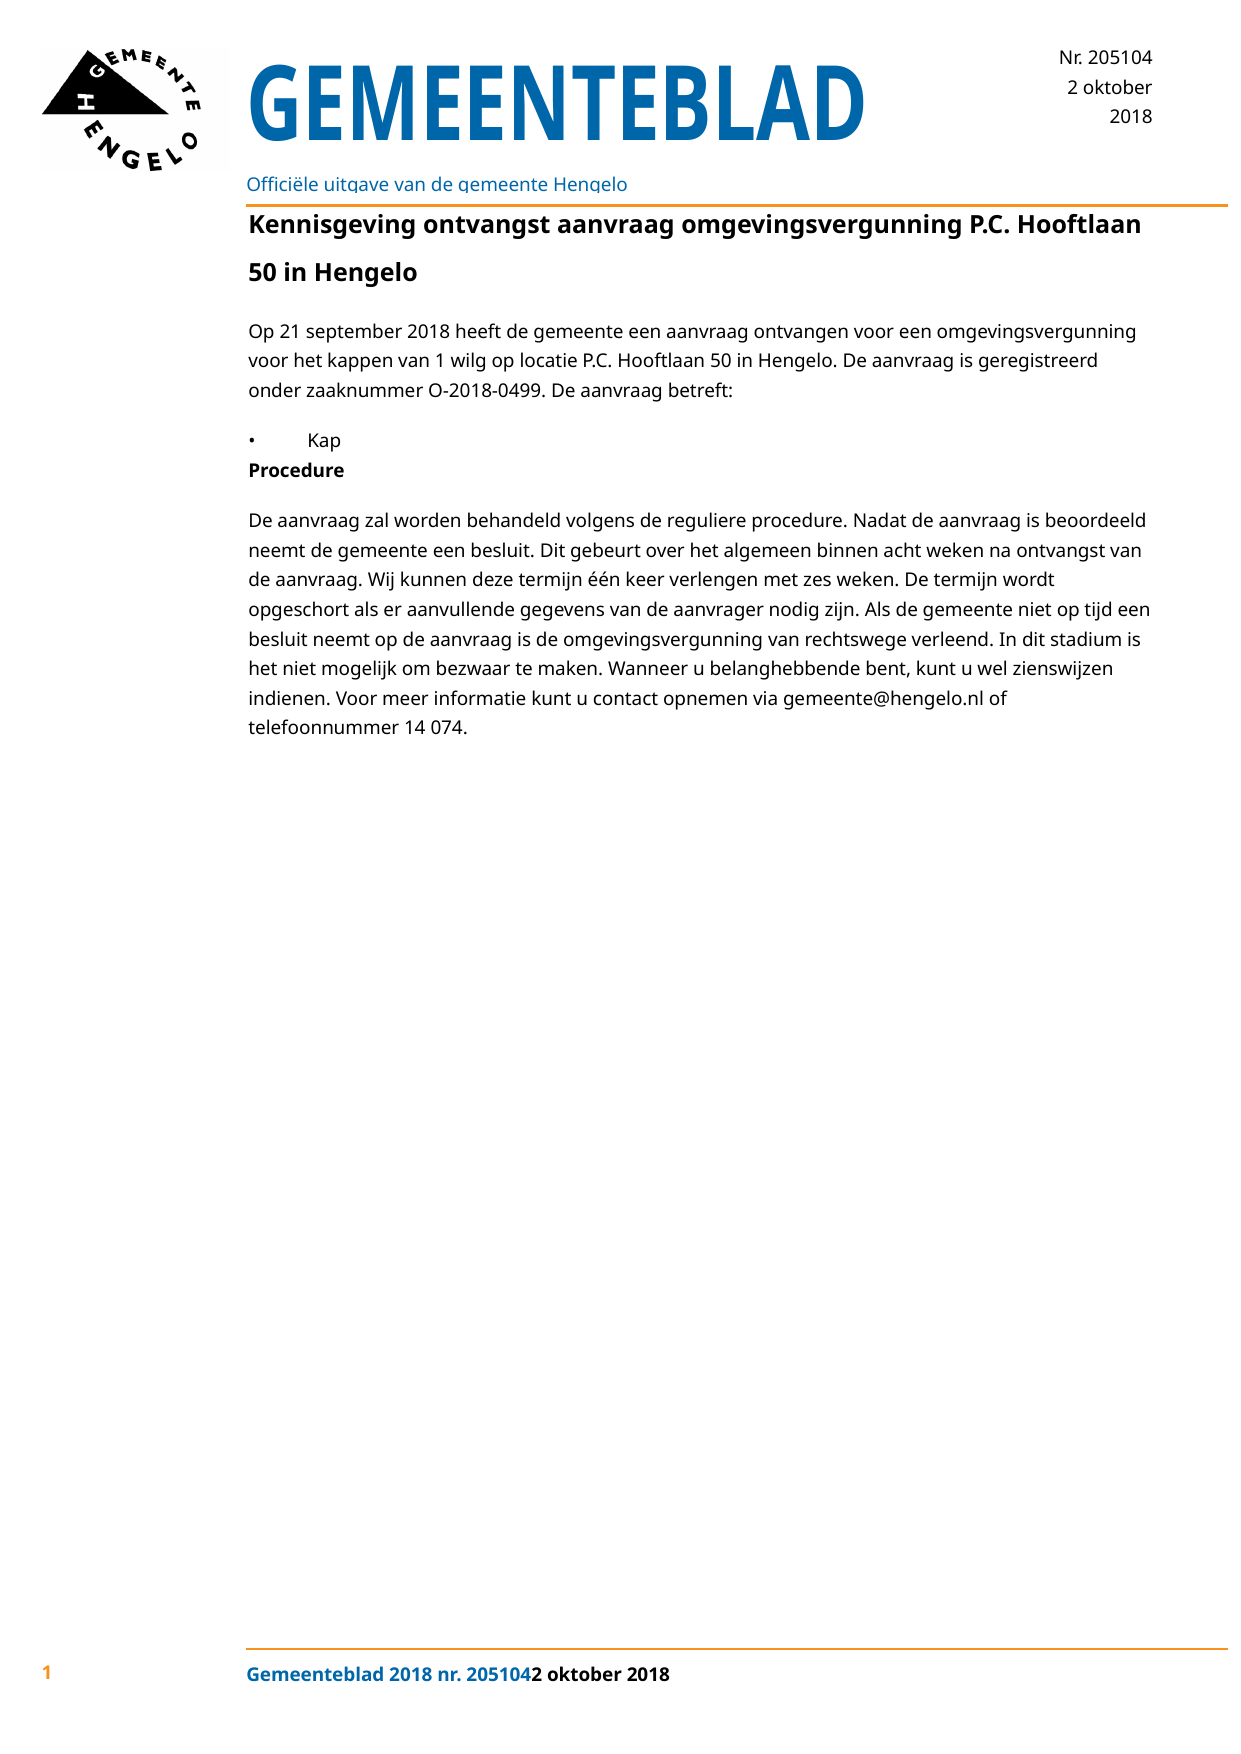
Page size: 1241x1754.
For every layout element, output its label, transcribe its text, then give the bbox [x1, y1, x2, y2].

text Procedure [248, 457, 1152, 483]
list Kap [248, 427, 1152, 453]
text Op 21 september 2018 heeft de gemeente een aanvraag ontvangen voor een omgevingsvergunning voor het kappen van 1 wilg op locatie P.C. Hooftlaan 50 in Hengelo. De aanvraag is geregistreerd onder zaaknummer O-2018-0499. De aanvraag betreft: [248, 318, 1152, 403]
text Kennisgeving ontvangst aanvraag omgevingsvergunning P.C. Hooftlaan 50 in Hengelo [248, 207, 1152, 288]
picture [41, 47, 231, 172]
text De aanvraag zal worden behandeld volgens de reguliere procedure. Nadat de aanvraag is beoordeeld neemt de gemeente een besluit. Dit gebeurt over het algemeen binnen acht weken na ontvangst van de aanvraag. Wij kunnen deze termijn één keer verlengen met zes weken. De termijn wordt opgeschort als er aanvullende gegevens van de aanvrager nodig zijn. Als de gemeente niet op tijd een besluit neemt op de aanvraag is de omgevingsvergunning van rechtswege verleend. In dit stadium is het niet mogelijk om bezwaar te maken. Wanneer u belanghebbende bent, kunt u wel zienswijzen indienen. Voor meer informatie kunt u contact opnemen via gemeente@hengelo.nl of telefoonnummer 14 074. [248, 507, 1152, 740]
